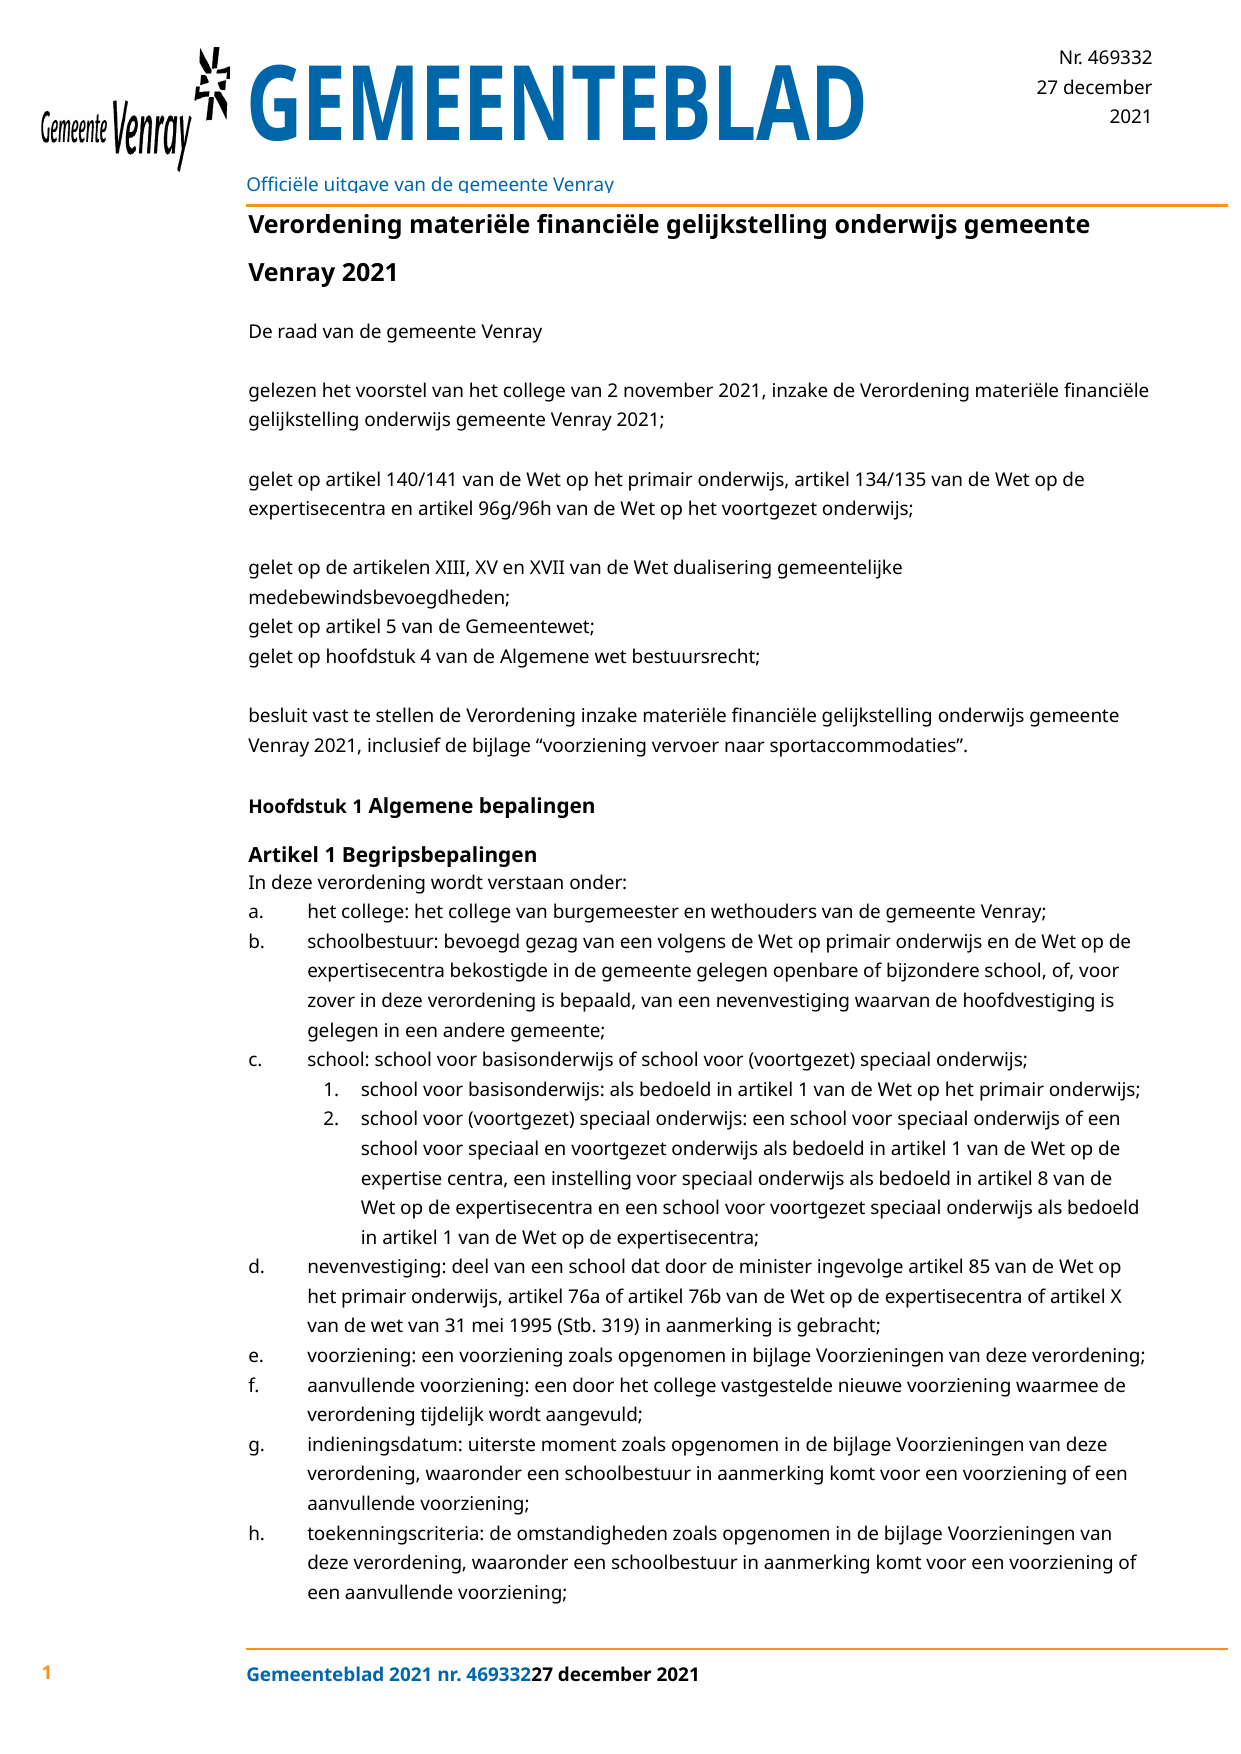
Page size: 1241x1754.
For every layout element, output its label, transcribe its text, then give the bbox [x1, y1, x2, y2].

text Verordening materiële financiële gelijkstelling onderwijs gemeente Venray 2021 [248, 207, 1152, 288]
list het college: het college van burgemeester en wethouders van de gemeente Venray; [248, 898, 1152, 924]
text De raad van de gemeente Venray [248, 318, 1152, 344]
text gelet op artikel 5 van de Gemeentewet; [248, 614, 1152, 639]
text gelet op artikel 140/141 van de Wet op het primair onderwijs, artikel 134/135 van de Wet op de expertisecentra en artikel 96g/96h van de Wet op het voortgezet onderwijs; [248, 466, 1152, 521]
text gelet op hoofdstuk 4 van de Algemene wet bestuursrecht; [248, 643, 1152, 669]
list schoolbestuur: bevoegd gezag van een volgens de Wet op primair onderwijs en de Wet op de expertisecentra bekostigde in de gemeente gelegen openbare of bijzondere school, of, voor zover in deze verordening is bepaald, van een nevenvestiging waarvan de hoofdvestiging is gelegen in een andere gemeente; [248, 928, 1152, 1043]
text gelet op de artikelen XIII, XV en XVII van de Wet dualisering gemeentelijke medebewindsbevoegdheden; [248, 554, 1152, 610]
list school voor basisonderwijs: als bedoeld in artikel 1 van de Wet op het primair onderwijs; [323, 1076, 1152, 1102]
text gelezen het voorstel van het college van 2 november 2021, inzake de Verordening materiële financiële gelijkstelling onderwijs gemeente Venray 2021; [248, 377, 1152, 432]
text besluit vast te stellen de Verordening inzake materiële financiële gelijkstelling onderwijs gemeente Venray 2021, inclusief de bijlage “voorziening vervoer naar sportaccommodaties”. [248, 702, 1152, 758]
list toekenningscriteria: de omstandigheden zoals opgenomen in de bijlage Voorzieningen van deze verordening, waaronder een schoolbestuur in aanmerking komt voor een voorziening of een aanvullende voorziening; [248, 1520, 1152, 1605]
list school: school voor basisonderwijs of school voor (voortgezet) speciaal onderwijs; [248, 1046, 1152, 1072]
text In deze verordening wordt verstaan onder: [248, 869, 1152, 895]
list school voor (voortgezet) speciaal onderwijs: een school voor speciaal onderwijs of een school voor speciaal en voortgezet onderwijs als bedoeld in artikel 1 van de Wet op de expertise centra, een instelling voor speciaal onderwijs als bedoeld in artikel 8 van de Wet op de expertisecentra en een school voor voortgezet speciaal onderwijs als bedoeld in artikel 1 van de Wet op de expertisecentra; [323, 1106, 1152, 1250]
text Artikel 1 Begripsbepalingen [248, 841, 1152, 869]
text Hoofdstuk 1 Algemene bepalingen [248, 791, 1152, 820]
list voorziening: een voorziening zoals opgenomen in bijlage Voorzieningen van deze verordening; [248, 1342, 1152, 1368]
list nevenvestiging: deel van een school dat door de minister ingevolge artikel 85 van de Wet op het primair onderwijs, artikel 76a of artikel 76b van de Wet op de expertisecentra of artikel X van de wet van 31 mei 1995 (Stb. 319) in aanmerking is gebracht; [248, 1253, 1152, 1338]
list aanvullende voorziening: een door het college vastgestelde nieuwe voorziening waarmee de verordening tijdelijk wordt aangevuld; [248, 1372, 1152, 1427]
list indieningsdatum: uiterste moment zoals opgenomen in de bijlage Voorzieningen van deze verordening, waaronder een schoolbestuur in aanmerking komt voor een voorziening of een aanvullende voorziening; [248, 1431, 1152, 1516]
picture [41, 47, 231, 172]
